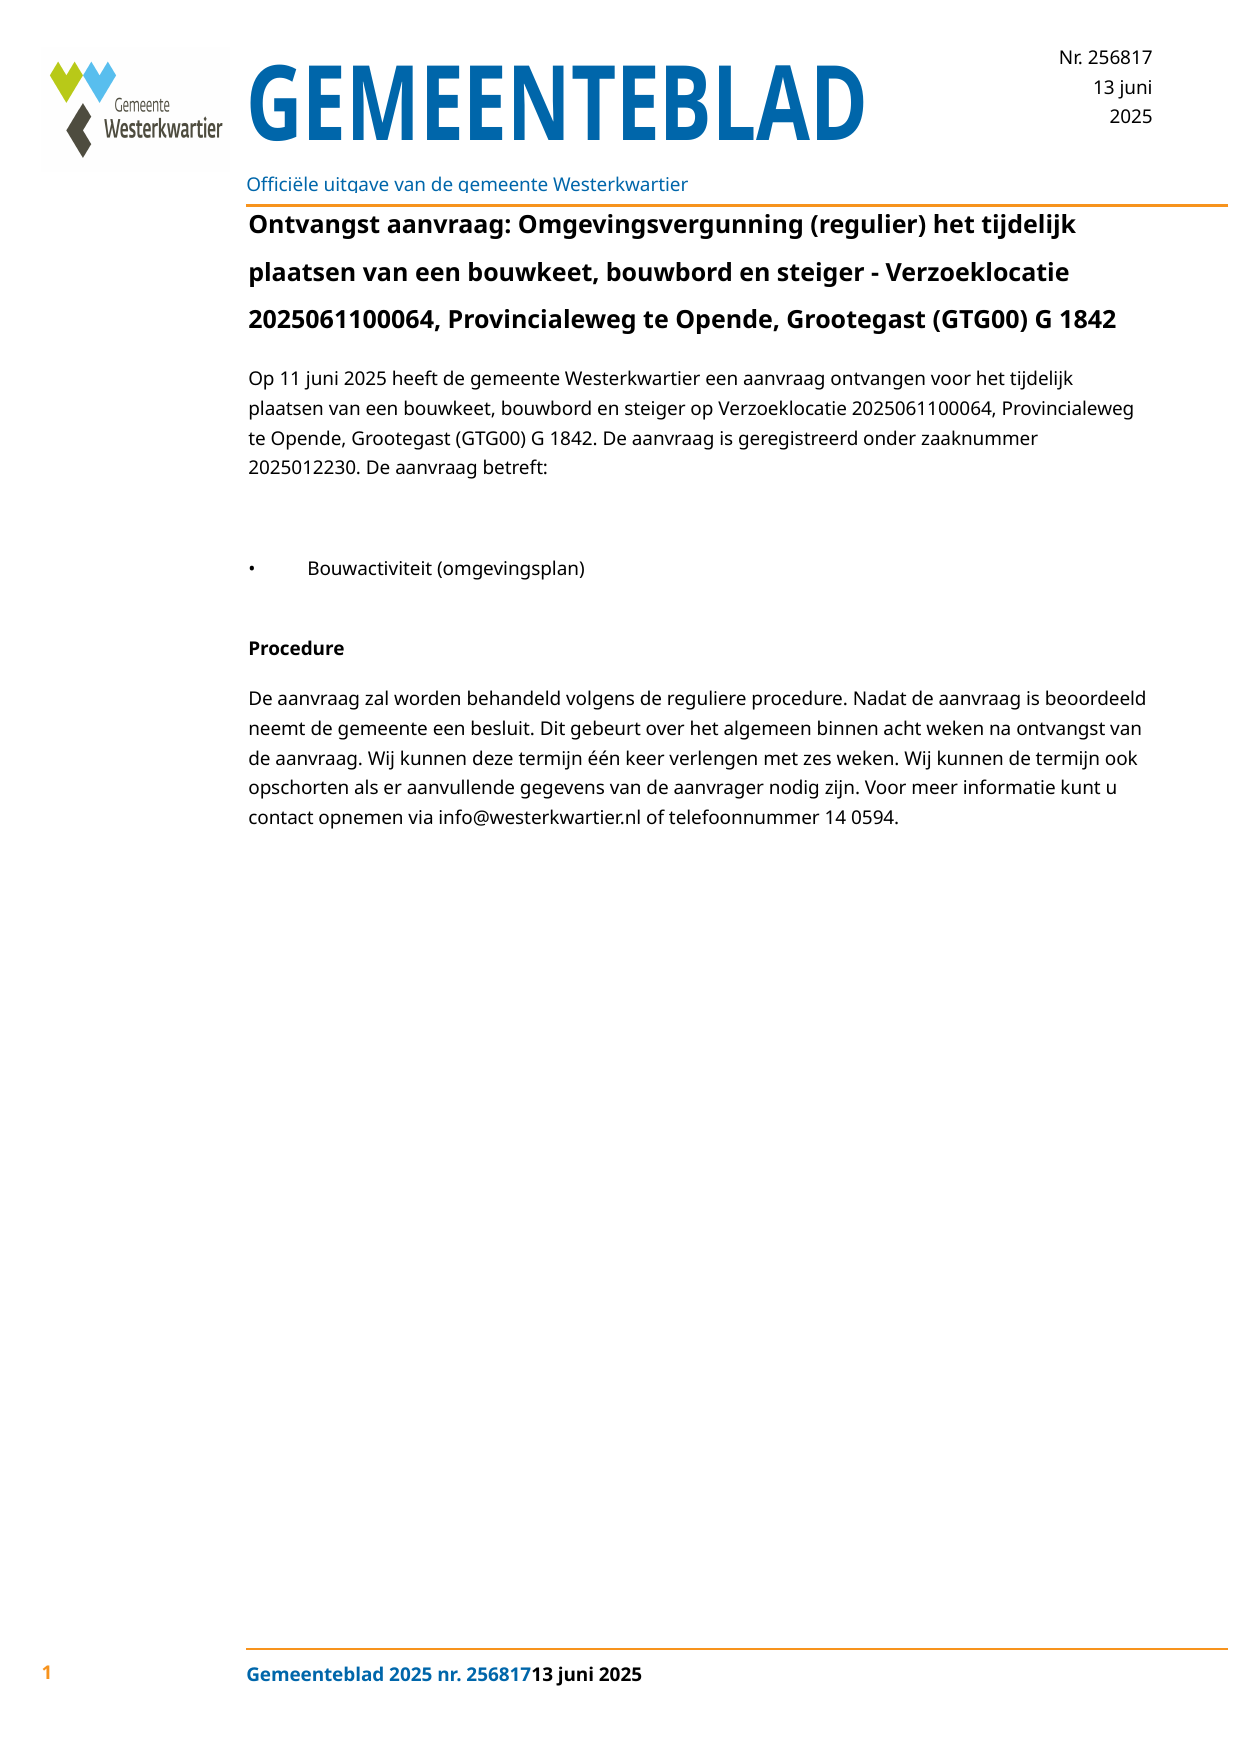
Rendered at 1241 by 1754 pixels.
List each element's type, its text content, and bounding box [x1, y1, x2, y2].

text De aanvraag zal worden behandeld volgens de reguliere procedure. Nadat de aanvraag is beoordeeld neemt de gemeente een besluit. Dit gebeurt over het algemeen binnen acht weken na ontvangst van de aanvraag. Wij kunnen deze termijn één keer verlengen met zes weken. Wij kunnen de termijn ook opschorten als er aanvullende gegevens van de aanvrager nodig zijn. Voor meer informatie kunt u contact opnemen via info@westerkwartier.nl of telefoonnummer 14 0594. [248, 686, 1152, 829]
text Ontvangst aanvraag: Omgevingsvergunning (regulier) het tijdelijk plaatsen van een bouwkeet, bouwbord en steiger - Verzoeklocatie 2025061100064, Provincialeweg te Opende, Grootegast (GTG00) G 1842 [248, 207, 1152, 336]
text Procedure [248, 635, 1152, 661]
text Op 11 juni 2025 heeft de gemeente Westerkwartier een aanvraag ontvangen voor het tijdelijk plaatsen van een bouwkeet, bouwbord en steiger op Verzoeklocatie 2025061100064, Provincialeweg te Opende, Grootegast (GTG00) G 1842. De aanvraag is geregistreerd onder zaaknummer 2025012230. De aanvraag betreft: [248, 366, 1152, 480]
picture [41, 47, 231, 172]
list Bouwactiviteit (omgevingsplan) [248, 555, 1152, 581]
